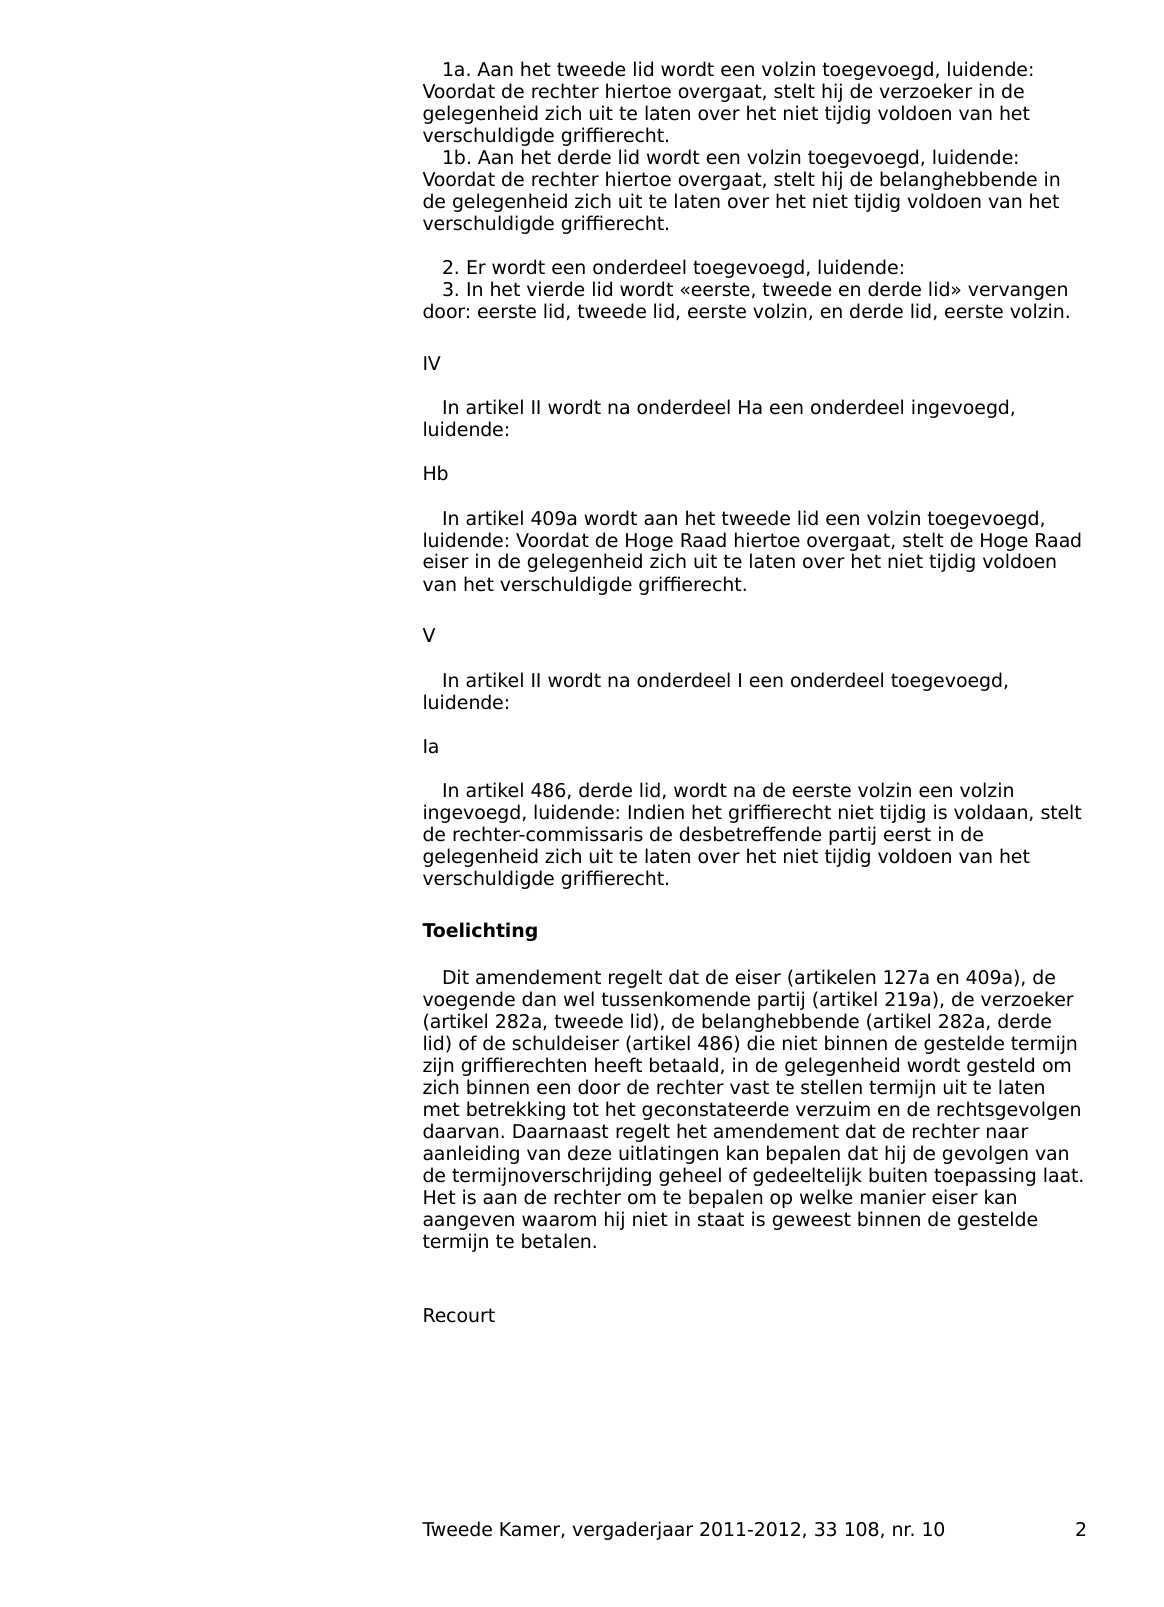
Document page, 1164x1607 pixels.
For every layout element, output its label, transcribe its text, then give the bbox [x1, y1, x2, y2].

text In artikel II wordt na onderdeel Ha een onderdeel ingevoegd, luidende: [422, 397, 1087, 441]
text 1a. Aan het tweede lid wordt een volzin toegevoegd, luidende: Voordat de rechter hiertoe overgaat, stelt hij de verzoeker in de gelegenheid zich uit te laten over het niet tijdig voldoen van het verschuldigde griffierecht. [422, 59, 1087, 147]
text In artikel 486, derde lid, wordt na de eerste volzin een volzin ingevoegd, luidende: Indien het griffierecht niet tijdig is voldaan, stelt de rechter-commissaris de desbetreffende partij eerst in de gelegenheid zich uit te laten over het niet tijdig voldoen van het verschuldigde griffierecht. [422, 780, 1087, 890]
text Dit amendement regelt dat de eiser (artikelen 127a en 409a), de voegende dan wel tussenkomende partij (artikel 219a), de verzoeker (artikel 282a, tweede lid), de belanghebbende (artikel 282a, derde lid) of de schuldeiser (artikel 486) die niet binnen de gestelde termijn zijn griffierechten heeft betaald, in de gelegenheid wordt gesteld om zich binnen een door de rechter vast te stellen termijn uit te laten met betrekking tot het geconstateerde verzuim en de rechtsgevolgen daarvan. Daarnaast regelt het amendement dat de rechter naar aanleiding van deze uitlatingen kan bepalen dat hij de gevolgen van de termijnoverschrijding geheel of gedeeltelijk buiten toepassing laat. Het is aan de rechter om te bepalen op welke manier eiser kan aangeven waarom hij niet in staat is geweest binnen de gestelde termijn te betalen. [422, 967, 1087, 1252]
subtitle Toelichting [422, 920, 1087, 942]
text In artikel II wordt na onderdeel I een onderdeel toegevoegd, luidende: [422, 669, 1087, 713]
subtitle V [422, 625, 1087, 647]
subtitle IV [422, 353, 1087, 375]
text Hb [422, 463, 1087, 485]
text 2. Er wordt een onderdeel toegevoegd, luidende: [422, 257, 1087, 279]
text Recourt [422, 1282, 1087, 1326]
text Ia [422, 736, 1087, 758]
text 1b. Aan het derde lid wordt een volzin toegevoegd, luidende: Voordat de rechter hiertoe overgaat, stelt hij de belanghebbende in de gelegenheid zich uit te laten over het niet tijdig voldoen van het verschuldigde griffierecht. [422, 147, 1087, 235]
text 3. In het vierde lid wordt «eerste, tweede en derde lid» vervangen door: eerste lid, tweede lid, eerste volzin, en derde lid, eerste volzin. [422, 279, 1087, 323]
text In artikel 409a wordt aan het tweede lid een volzin toegevoegd, luidende: Voordat de Hoge Raad hiertoe overgaat, stelt de Hoge Raad eiser in de gelegenheid zich uit te laten over het niet tijdig voldoen van het verschuldigde griffierecht. [422, 507, 1087, 595]
